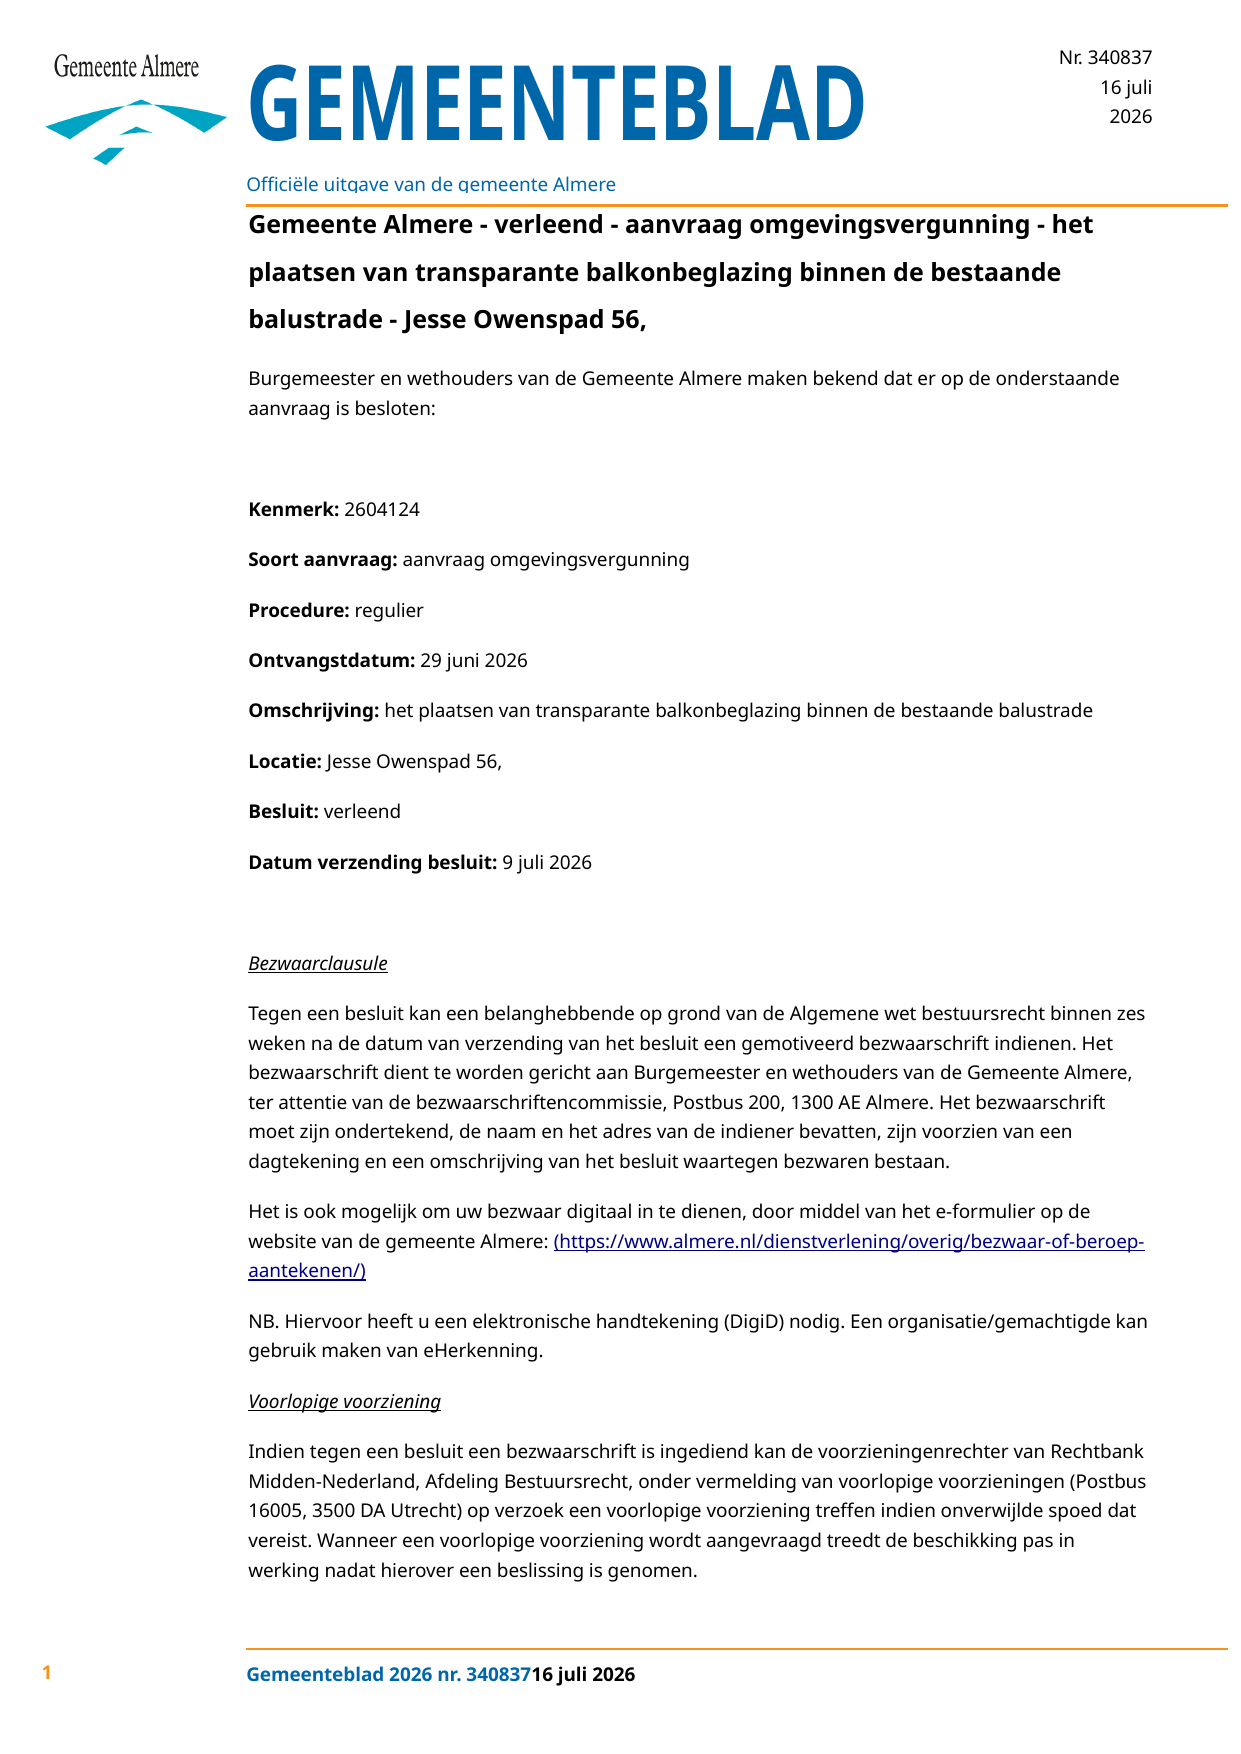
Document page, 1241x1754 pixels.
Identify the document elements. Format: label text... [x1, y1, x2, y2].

text NB. Hiervoor heeft u een elektronische handtekening (DigiD) nodig. Een organisatie/gemachtigde kan gebruik maken van eHerkenning. [248, 1308, 1152, 1363]
text Bezwaarclausule [248, 950, 1152, 975]
text Het is ook mogelijk om uw bezwaar digitaal in te dienen, door middel van het e-formulier op de website van de gemeente Almere: (https://www.almere.nl/dienstverlening/overig/bezwaar-of-beroep-aantekenen/) [248, 1198, 1152, 1283]
text Locatie: Jesse Owenspad 56, [248, 748, 1152, 774]
text Omschrijving: het plaatsen van transparante balkonbeglazing binnen de bestaande balustrade [248, 698, 1152, 723]
text Voorlopige voorziening [248, 1388, 1152, 1414]
text Soort aanvraag: aanvraag omgevingsvergunning [248, 546, 1152, 572]
text Kenmerk: 2604124 [248, 496, 1152, 522]
text Besluit: verleend [248, 798, 1152, 824]
text Gemeente Almere - verleend - aanvraag omgevingsvergunning - het plaatsen van transparante balkonbeglazing binnen de bestaande balustrade - Jesse Owenspad 56, [248, 207, 1152, 336]
text Tegen een besluit kan een belanghebbende op grond van de Algemene wet bestuursrecht binnen zes weken na de datum van verzending van het besluit een gemotiveerd bezwaarschrift indienen. Het bezwaarschrift dient te worden gericht aan Burgemeester en wethouders van de Gemeente Almere, ter attentie van de bezwaarschriftencommissie, Postbus 200, 1300 AE Almere. Het bezwaarschrift moet zijn ondertekend, de naam en het adres van de indiener bevatten, zijn voorzien van een dagtekening en een omschrijving van het besluit waartegen bezwaren bestaan. [248, 1000, 1152, 1174]
picture [41, 47, 231, 172]
text Ontvangstdatum: 29 juni 2026 [248, 647, 1152, 673]
text Datum verzending besluit: 9 juli 2026 [248, 849, 1152, 874]
text Indien tegen een besluit een bezwaarschrift is ingediend kan de voorzieningenrechter van Rechtbank Midden-Nederland, Afdeling Bestuursrecht, onder vermelding van voorlopige voorzieningen (Postbus 16005, 3500 DA Utrecht) op verzoek een voorlopige voorziening treffen indien onverwijlde spoed dat vereist. Wanneer een voorlopige voorziening wordt aangevraagd treedt de beschikking pas in werking nadat hierover een beslissing is genomen. [248, 1438, 1152, 1582]
text Procedure: regulier [248, 597, 1152, 622]
text Burgemeester en wethouders van de Gemeente Almere maken bekend dat er op de onderstaande aanvraag is besloten: [248, 366, 1152, 421]
